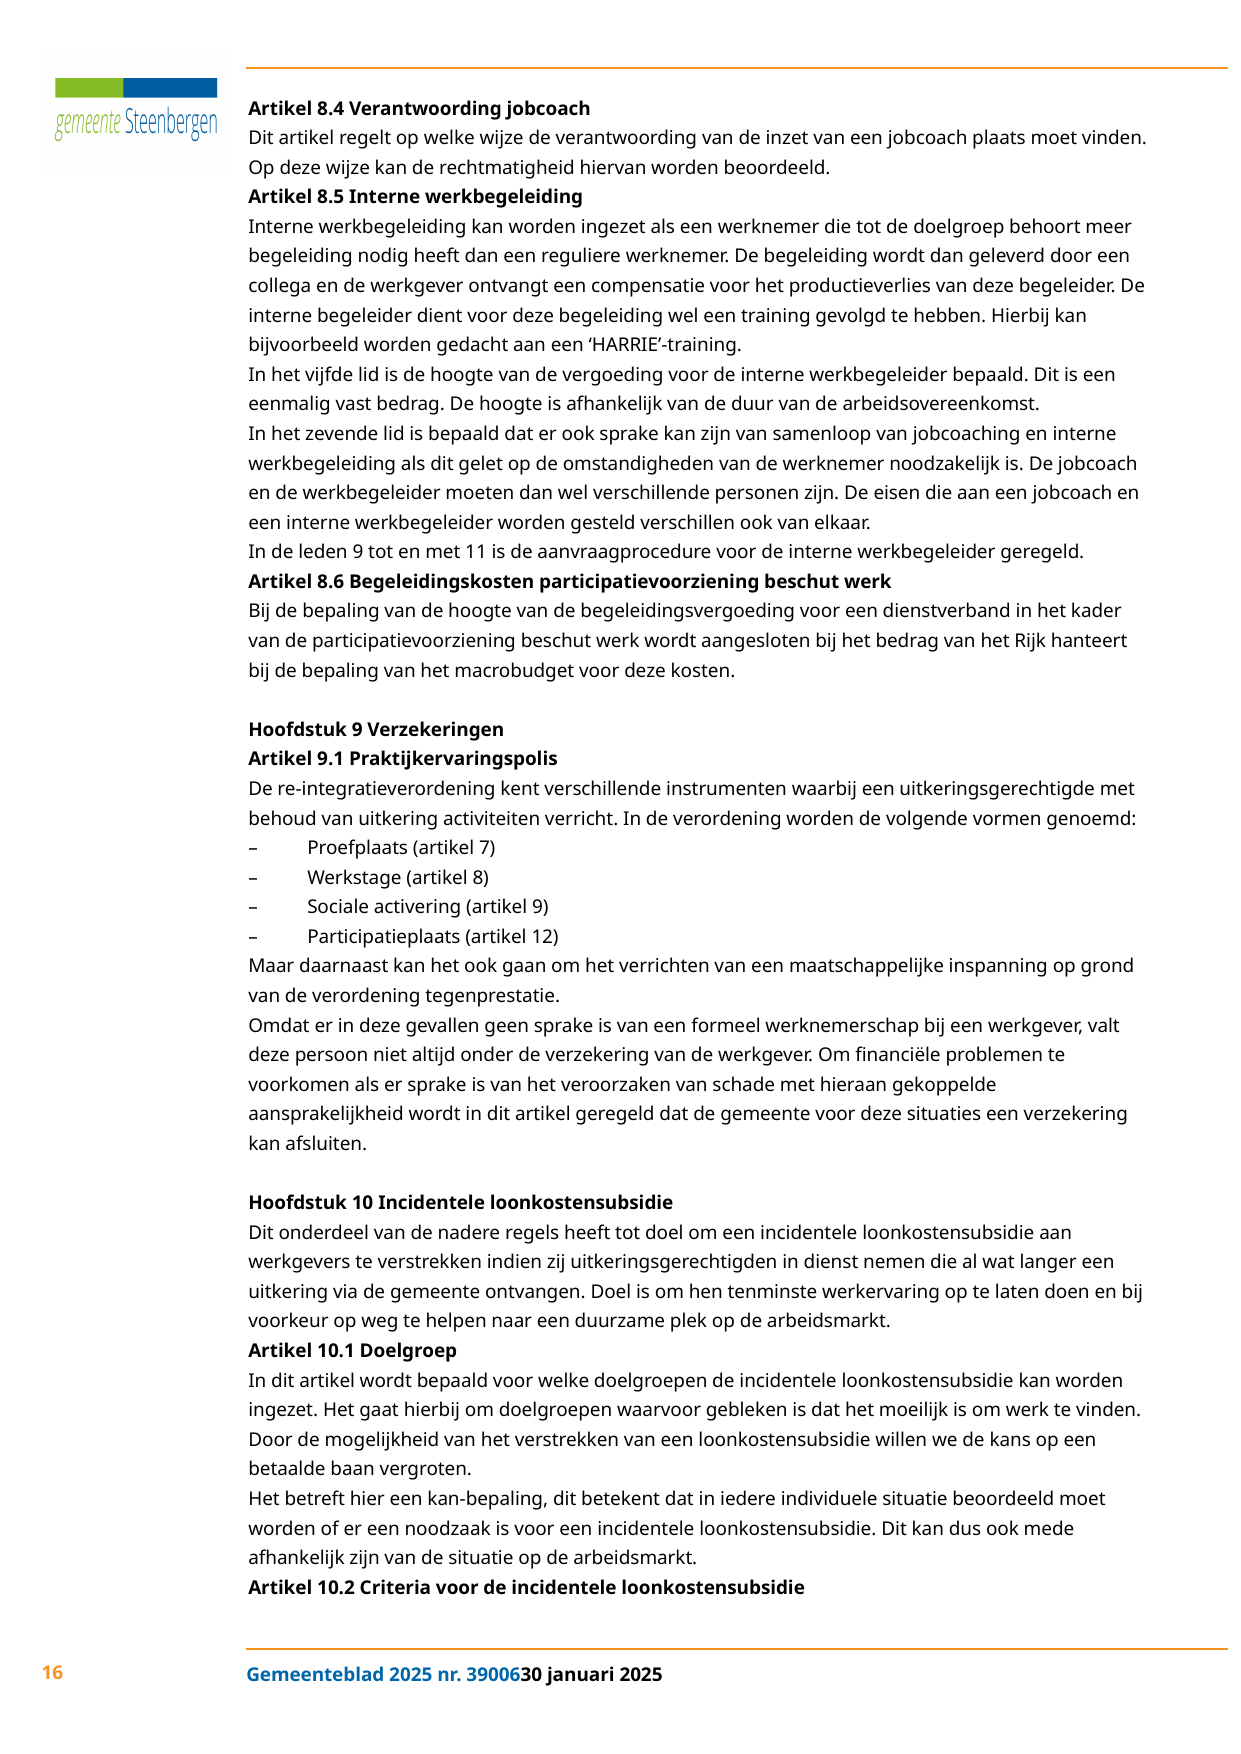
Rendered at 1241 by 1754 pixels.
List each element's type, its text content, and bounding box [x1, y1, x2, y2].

text Artikel 10.2 Criteria voor de incidentele loonkostensubsidie [248, 1574, 1152, 1600]
text Hoofdstuk 9 Verzekeringen [248, 716, 1152, 742]
text In de leden 9 tot en met 11 is de aanvraagprocedure voor de interne werkbegeleider geregeld. [248, 538, 1152, 564]
text Het betreft hier een kan-bepaling, dit betekent dat in iedere individuele situatie beoordeeld moet worden of er een noodzaak is voor een incidentele loonkostensubsidie. Dit kan dus ook mede afhankelijk zijn van de situatie op de arbeidsmarkt. [248, 1485, 1152, 1570]
text In het zevende lid is bepaald dat er ook sprake kan zijn van samenloop van jobcoaching en interne werkbegeleiding als dit gelet op de omstandigheden van de werknemer noodzakelijk is. De jobcoach en de werkbegeleider moeten dan wel verschillende personen zijn. De eisen die aan een jobcoach en een interne werkbegeleider worden gesteld verschillen ook van elkaar. [248, 420, 1152, 535]
text Artikel 10.1 Doelgroep [248, 1337, 1152, 1363]
text Artikel 9.1 Praktijkervaringspolis [248, 746, 1152, 771]
list Werkstage (artikel 8) [248, 864, 1152, 890]
text Hoofdstuk 10 Incidentele loonkostensubsidie [248, 1189, 1152, 1215]
text In dit artikel wordt bepaald voor welke doelgroepen de incidentele loonkostensubsidie kan worden ingezet. Het gaat hierbij om doelgroepen waarvoor gebleken is dat het moeilijk is om werk te vinden. Door de mogelijkheid van het verstrekken van een loonkostensubsidie willen we de kans op een betaalde baan vergroten. [248, 1367, 1152, 1481]
list Sociale activering (artikel 9) [248, 893, 1152, 919]
list Proefplaats (artikel 7) [248, 834, 1152, 860]
picture [41, 47, 231, 172]
text Omdat er in deze gevallen geen sprake is van een formeel werknemerschap bij een werkgever, valt deze persoon niet altijd onder de verzekering van de werkgever. Om financiële problemen te voorkomen als er sprake is van het veroorzaken van schade met hieraan gekoppelde aansprakelijkheid wordt in dit artikel geregeld dat de gemeente voor deze situaties een verzekering kan afsluiten. [248, 1012, 1152, 1156]
text Artikel 8.4 Verantwoording jobcoach [248, 95, 1152, 121]
text Maar daarnaast kan het ook gaan om het verrichten van een maatschappelijke inspanning op grond van de verordening tegenprestatie. [248, 953, 1152, 1008]
text Bij de bepaling van de hoogte van de begeleidingsvergoeding voor een dienstverband in het kader van de participatievoorziening beschut werk wordt aangesloten bij het bedrag van het Rijk hanteert bij de bepaling van het macrobudget voor deze kosten. [248, 598, 1152, 683]
text Artikel 8.5 Interne werkbegeleiding [248, 183, 1152, 209]
text Artikel 8.6 Begeleidingskosten participatievoorziening beschut werk [248, 568, 1152, 594]
text Interne werkbegeleiding kan worden ingezet als een werknemer die tot de doelgroep behoort meer begeleiding nodig heeft dan een reguliere werknemer. De begeleiding wordt dan geleverd door een collega en de werkgever ontvangt een compensatie voor het productieverlies van deze begeleider. De interne begeleider dient voor deze begeleiding wel een training gevolgd te hebben. Hierbij kan bijvoorbeeld worden gedacht aan een ‘HARRIE’-training. [248, 213, 1152, 357]
text De re-integratieverordening kent verschillende instrumenten waarbij een uitkeringsgerechtigde met behoud van uitkering activiteiten verricht. In de verordening worden de volgende vormen genoemd: [248, 775, 1152, 831]
text Dit onderdeel van de nadere regels heeft tot doel om een incidentele loonkostensubsidie aan werkgevers te verstrekken indien zij uitkeringsgerechtigden in dienst nemen die al wat langer een uitkering via de gemeente ontvangen. Doel is om hen tenminste werkervaring op te laten doen en bij voorkeur op weg te helpen naar een duurzame plek op de arbeidsmarkt. [248, 1219, 1152, 1333]
text In het vijfde lid is de hoogte van de vergoeding voor de interne werkbegeleider bepaald. Dit is een eenmalig vast bedrag. De hoogte is afhankelijk van de duur van de arbeidsovereenkomst. [248, 361, 1152, 416]
text Dit artikel regelt op welke wijze de verantwoording van de inzet van een jobcoach plaats moet vinden. Op deze wijze kan de rechtmatigheid hiervan worden beoordeeld. [248, 124, 1152, 180]
list Participatieplaats (artikel 12) [248, 923, 1152, 949]
